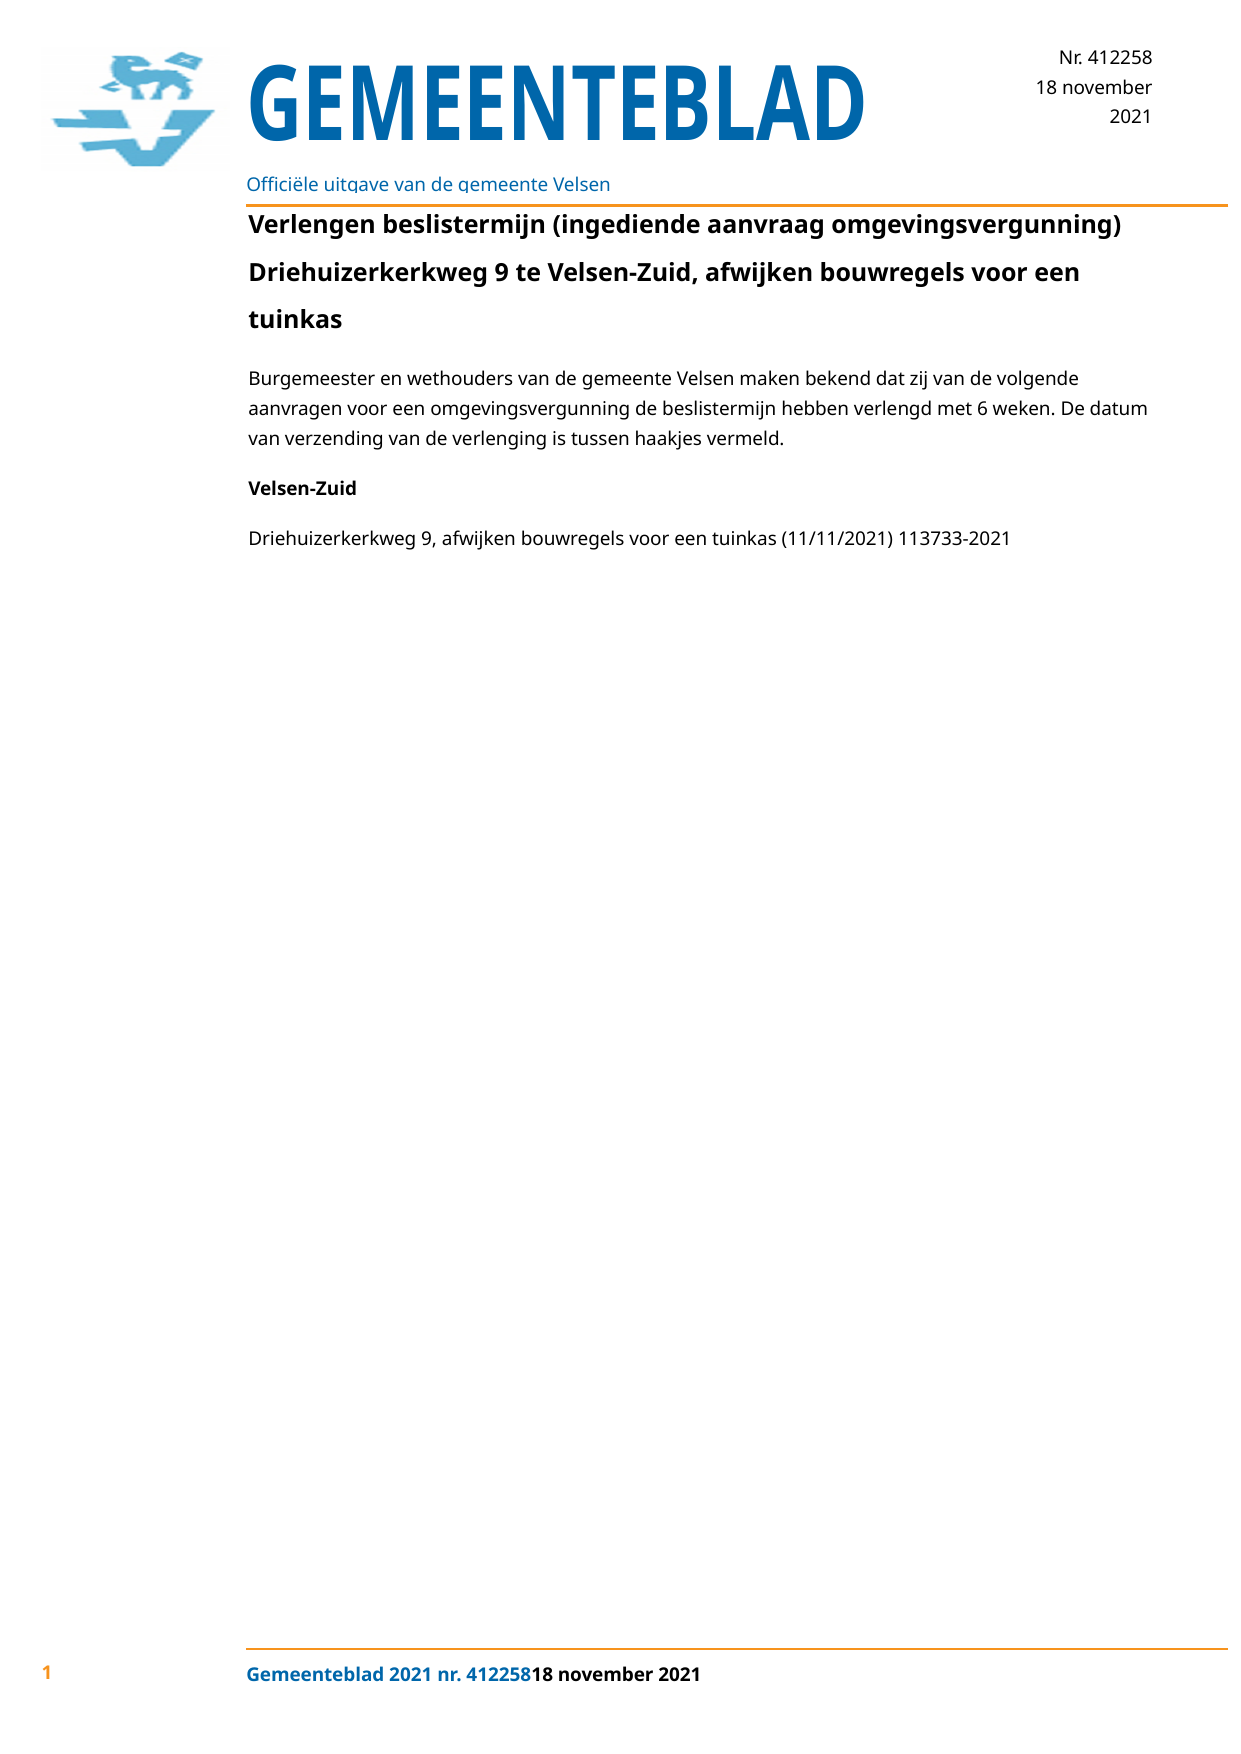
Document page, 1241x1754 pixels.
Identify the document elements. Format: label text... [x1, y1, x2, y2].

text Burgemeester en wethouders van de gemeente Velsen maken bekend dat zij van de volgende aanvragen voor een omgevingsvergunning de beslistermijn hebben verlengd met 6 weken. De datum van verzending van de verlenging is tussen haakjes vermeld. [248, 366, 1152, 450]
text Velsen-Zuid [248, 475, 1152, 501]
picture [41, 47, 231, 172]
text Driehuizerkerkweg 9, afwijken bouwregels voor een tuinkas (11/11/2021) 113733-2021 [248, 526, 1152, 551]
text Verlengen beslistermijn (ingediende aanvraag omgevingsvergunning) Driehuizerkerkweg 9 te Velsen-Zuid, afwijken bouwregels voor een tuinkas [248, 207, 1152, 336]
